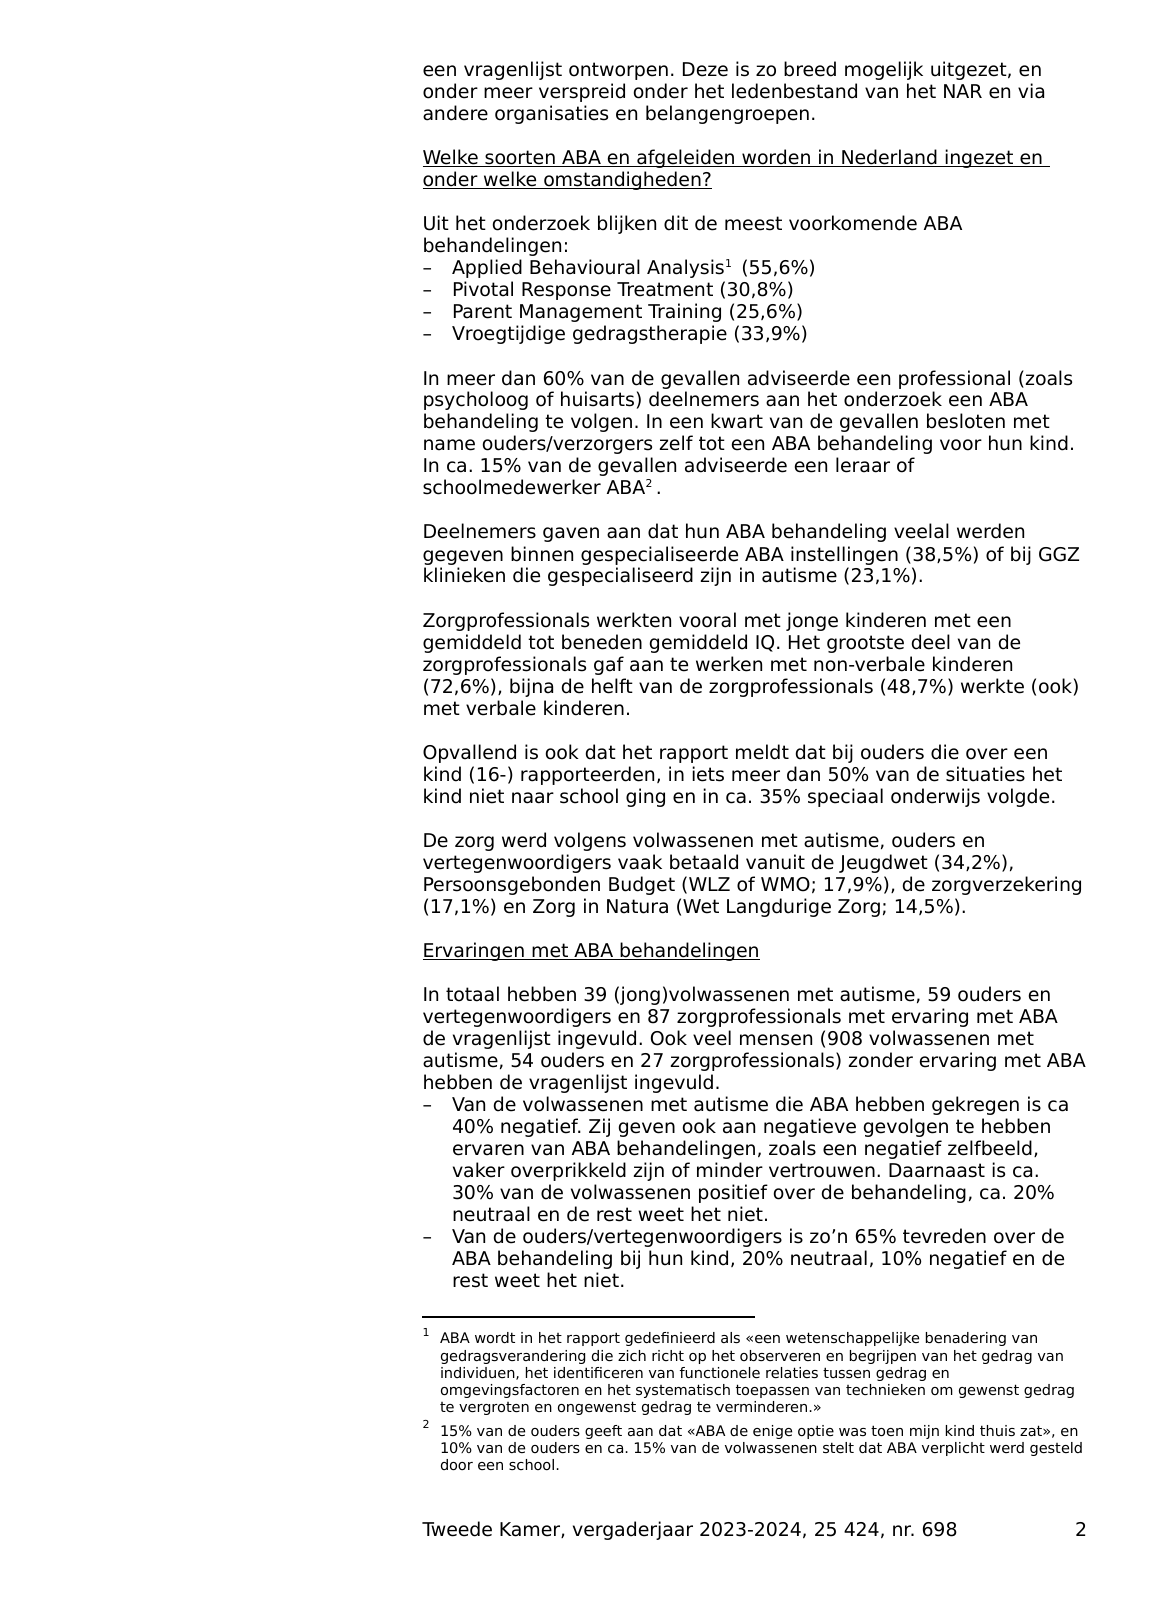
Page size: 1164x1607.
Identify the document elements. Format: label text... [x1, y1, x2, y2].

text In meer dan 60% van de gevallen adviseerde een professional (zoals psycholoog of huisarts) deelnemers aan het onderzoek een ABA behandeling te volgen. In een kwart van de gevallen besloten met name ouders/verzorgers zelf tot een ABA behandeling voor hun kind. In ca. 15% van de gevallen adviseerde een leraar of schoolmedewerker ABA. [422, 367, 1087, 499]
text 15% van de ouders geeft aan dat «ABA de enige optie was toen mijn kind thuis zat», en 10% van de ouders en ca. 15% van de volwassenen stelt dat ABA verplicht werd gesteld door een school. [422, 1418, 1087, 1474]
text – Parent Management Training (25,6%) [422, 301, 1087, 323]
text Zorgprofessionals werkten vooral met jonge kinderen met een gemiddeld tot beneden gemiddeld IQ. Het grootste deel van de zorgprofessionals gaf aan te werken met non-verbale kinderen (72,6%), bijna de helft van de zorgprofessionals (48,7%) werkte (ook) met verbale kinderen. [422, 609, 1087, 719]
text In totaal hebben 39 (jong)volwassenen met autisme, 59 ouders en vertegenwoordigers en 87 zorgprofessionals met ervaring met ABA de vragenlijst ingevuld. Ook veel mensen (908 volwassenen met autisme, 54 ouders en 27 zorgprofessionals) zonder ervaring met ABA hebben de vragenlijst ingevuld. [422, 984, 1087, 1094]
text – Van de volwassenen met autisme die ABA hebben gekregen is ca 40% negatief. Zij geven ook aan negatieve gevolgen te hebben ervaren van ABA behandelingen, zoals een negatief zelfbeeld, vaker overprikkeld zijn of minder vertrouwen. Daarnaast is ca. 30% van de volwassenen positief over de behandeling, ca. 20% neutraal en de rest weet het niet. [422, 1094, 1087, 1226]
subtitle Ervaringen met ABA behandelingen [422, 940, 1087, 962]
text De zorg werd volgens volwassenen met autisme, ouders en vertegenwoordigers vaak betaald vanuit de Jeugdwet (34,2%), Persoonsgebonden Budget (WLZ of WMO; 17,9%), de zorgverzekering (17,1%) en Zorg in Natura (Wet Langdurige Zorg; 14,5%). [422, 830, 1087, 918]
text Opvallend is ook dat het rapport meldt dat bij ouders die over een kind (16-) rapporteerden, in iets meer dan 50% van de situaties het kind niet naar school ging en in ca. 35% speciaal onderwijs volgde. [422, 742, 1087, 808]
subtitle Welke soorten ABA en afgeleiden worden in Nederland ingezet en onder welke omstandigheden? [422, 147, 1087, 191]
text – Applied Behavioural Analysis (55,6%) [422, 257, 1087, 279]
text – Van de ouders/vertegenwoordigers is zo’n 65% tevreden over de ABA behandeling bij hun kind, 20% neutraal, 10% negatief en de rest weet het niet. [422, 1226, 1087, 1292]
text ABA wordt in het rapport gedefinieerd als «een wetenschappelijke benadering van gedragsverandering die zich richt op het observeren en begrijpen van het gedrag van individuen, het identificeren van functionele relaties tussen gedrag en omgevingsfactoren en het systematisch toepassen van technieken om gewenst gedrag te vergroten en ongewenst gedrag te verminderen.» [422, 1326, 1087, 1416]
text een vragenlijst ontworpen. Deze is zo breed mogelijk uitgezet, en onder meer verspreid onder het ledenbestand van het NAR en via andere organisaties en belangengroepen. [422, 59, 1087, 125]
text Uit het onderzoek blijken dit de meest voorkomende ABA behandelingen: [422, 213, 1087, 257]
text Deelnemers gaven aan dat hun ABA behandeling veelal werden gegeven binnen gespecialiseerde ABA instellingen (38,5%) of bij GGZ klinieken die gespecialiseerd zijn in autisme (23,1%). [422, 521, 1087, 587]
text – Pivotal Response Treatment (30,8%) [422, 279, 1087, 301]
text – Vroegtijdige gedragstherapie (33,9%) [422, 323, 1087, 345]
